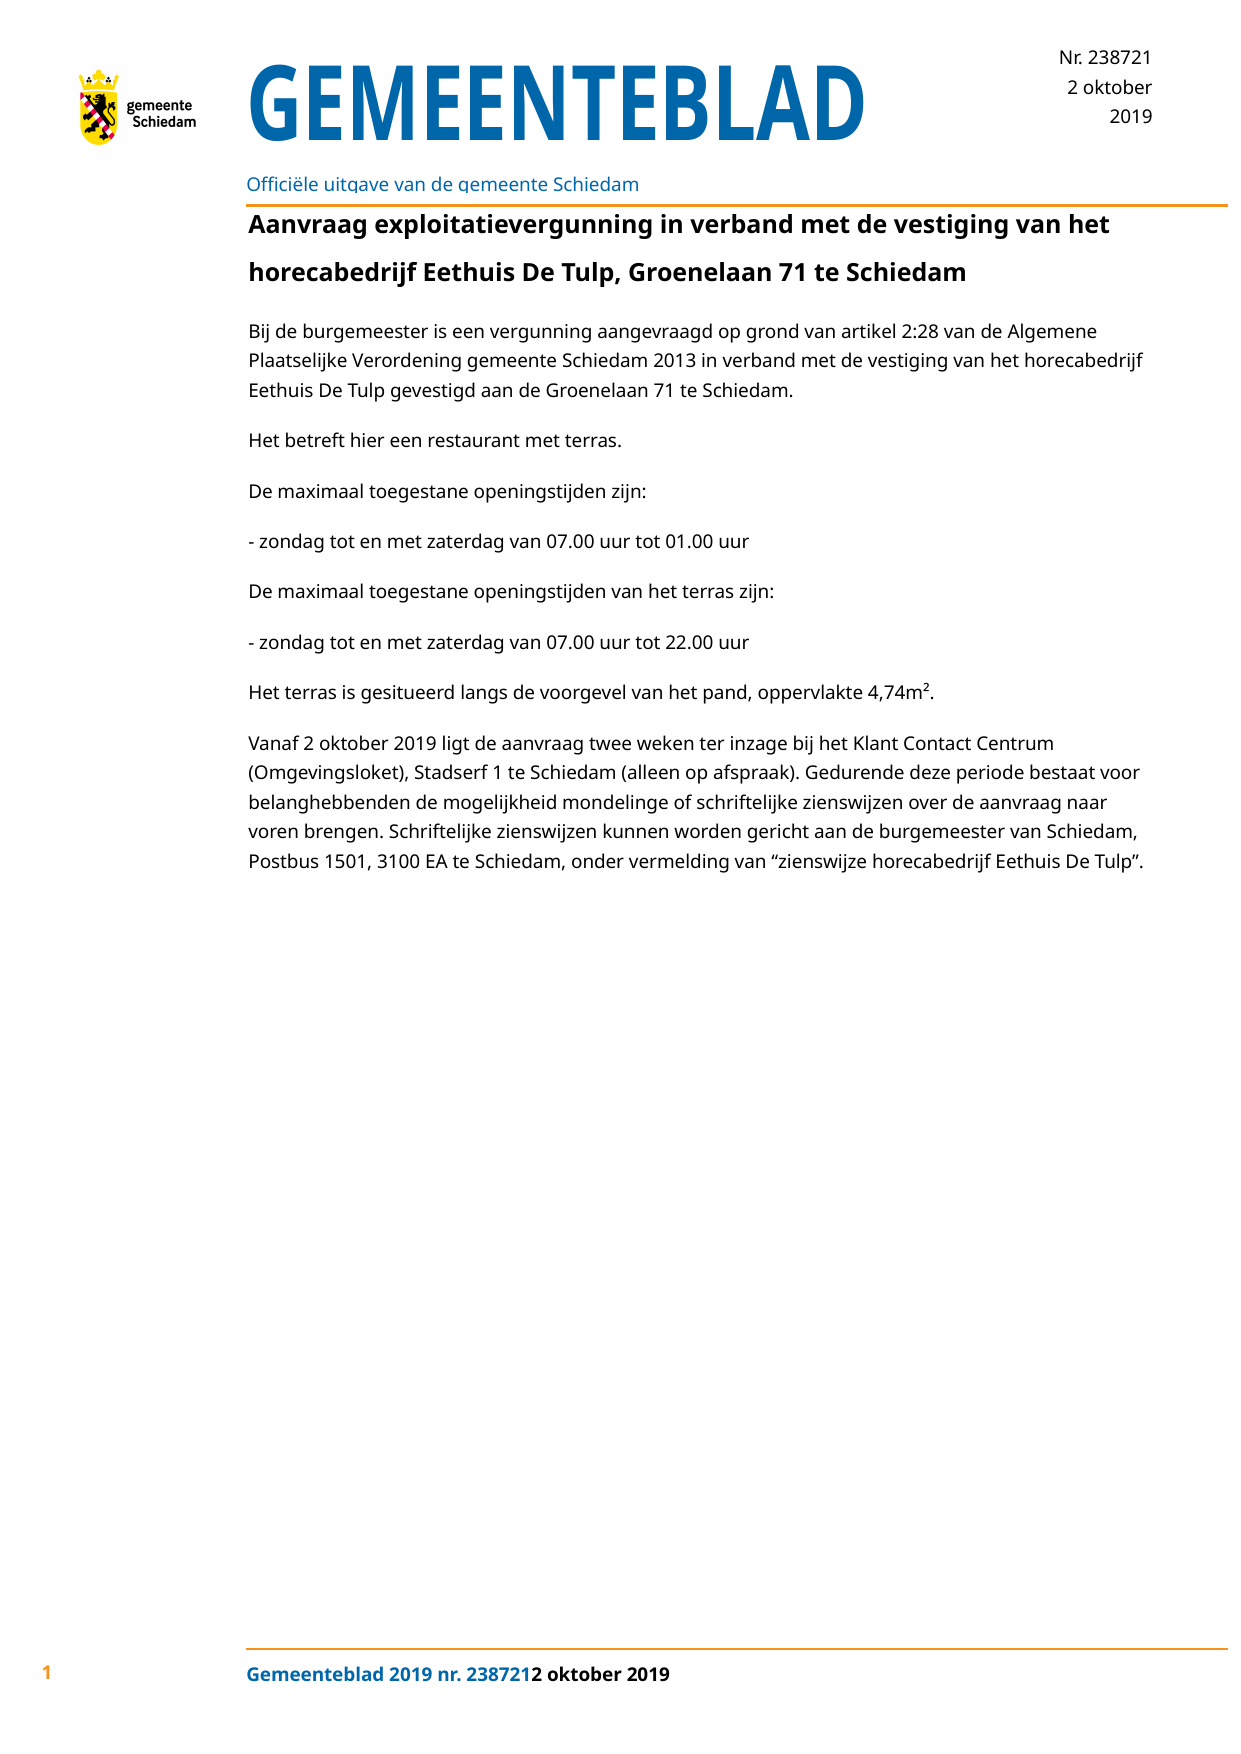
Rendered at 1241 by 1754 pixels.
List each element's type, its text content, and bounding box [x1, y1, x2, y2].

text Het terras is gesitueerd langs de voorgevel van het pand, oppervlakte 4,74m². [248, 679, 1152, 705]
text De maximaal toegestane openingstijden van het terras zijn: [248, 579, 1152, 604]
text Vanaf 2 oktober 2019 ligt de aanvraag twee weken ter inzage bij het Klant Contact Centrum (Omgevingsloket), Stadserf 1 te Schiedam (alleen op afspraak). Gedurende deze periode bestaat voor belanghebbenden de mogelijkheid mondelinge of schriftelijke zienswijzen over de aanvraag naar voren brengen. Schriftelijke zienswijzen kunnen worden gericht aan de burgemeester van Schiedam, Postbus 1501, 3100 EA te Schiedam, onder vermelding van “zienswijze horecabedrijf Eethuis De Tulp”. [248, 730, 1152, 874]
text Aanvraag exploitatievergunning in verband met de vestiging van het horecabedrijf Eethuis De Tulp, Groenelaan 71 te Schiedam [248, 207, 1152, 288]
picture [41, 47, 231, 172]
text - zondag tot en met zaterdag van 07.00 uur tot 01.00 uur [248, 528, 1152, 554]
text Bij de burgemeester is een vergunning aangevraagd op grond van artikel 2:28 van de Algemene Plaatselijke Verordening gemeente Schiedam 2013 in verband met de vestiging van het horecabedrijf Eethuis De Tulp gevestigd aan de Groenelaan 71 te Schiedam. [248, 318, 1152, 403]
text Het betreft hier een restaurant met terras. [248, 427, 1152, 453]
text De maximaal toegestane openingstijden zijn: [248, 478, 1152, 504]
text - zondag tot en met zaterdag van 07.00 uur tot 22.00 uur [248, 629, 1152, 655]
